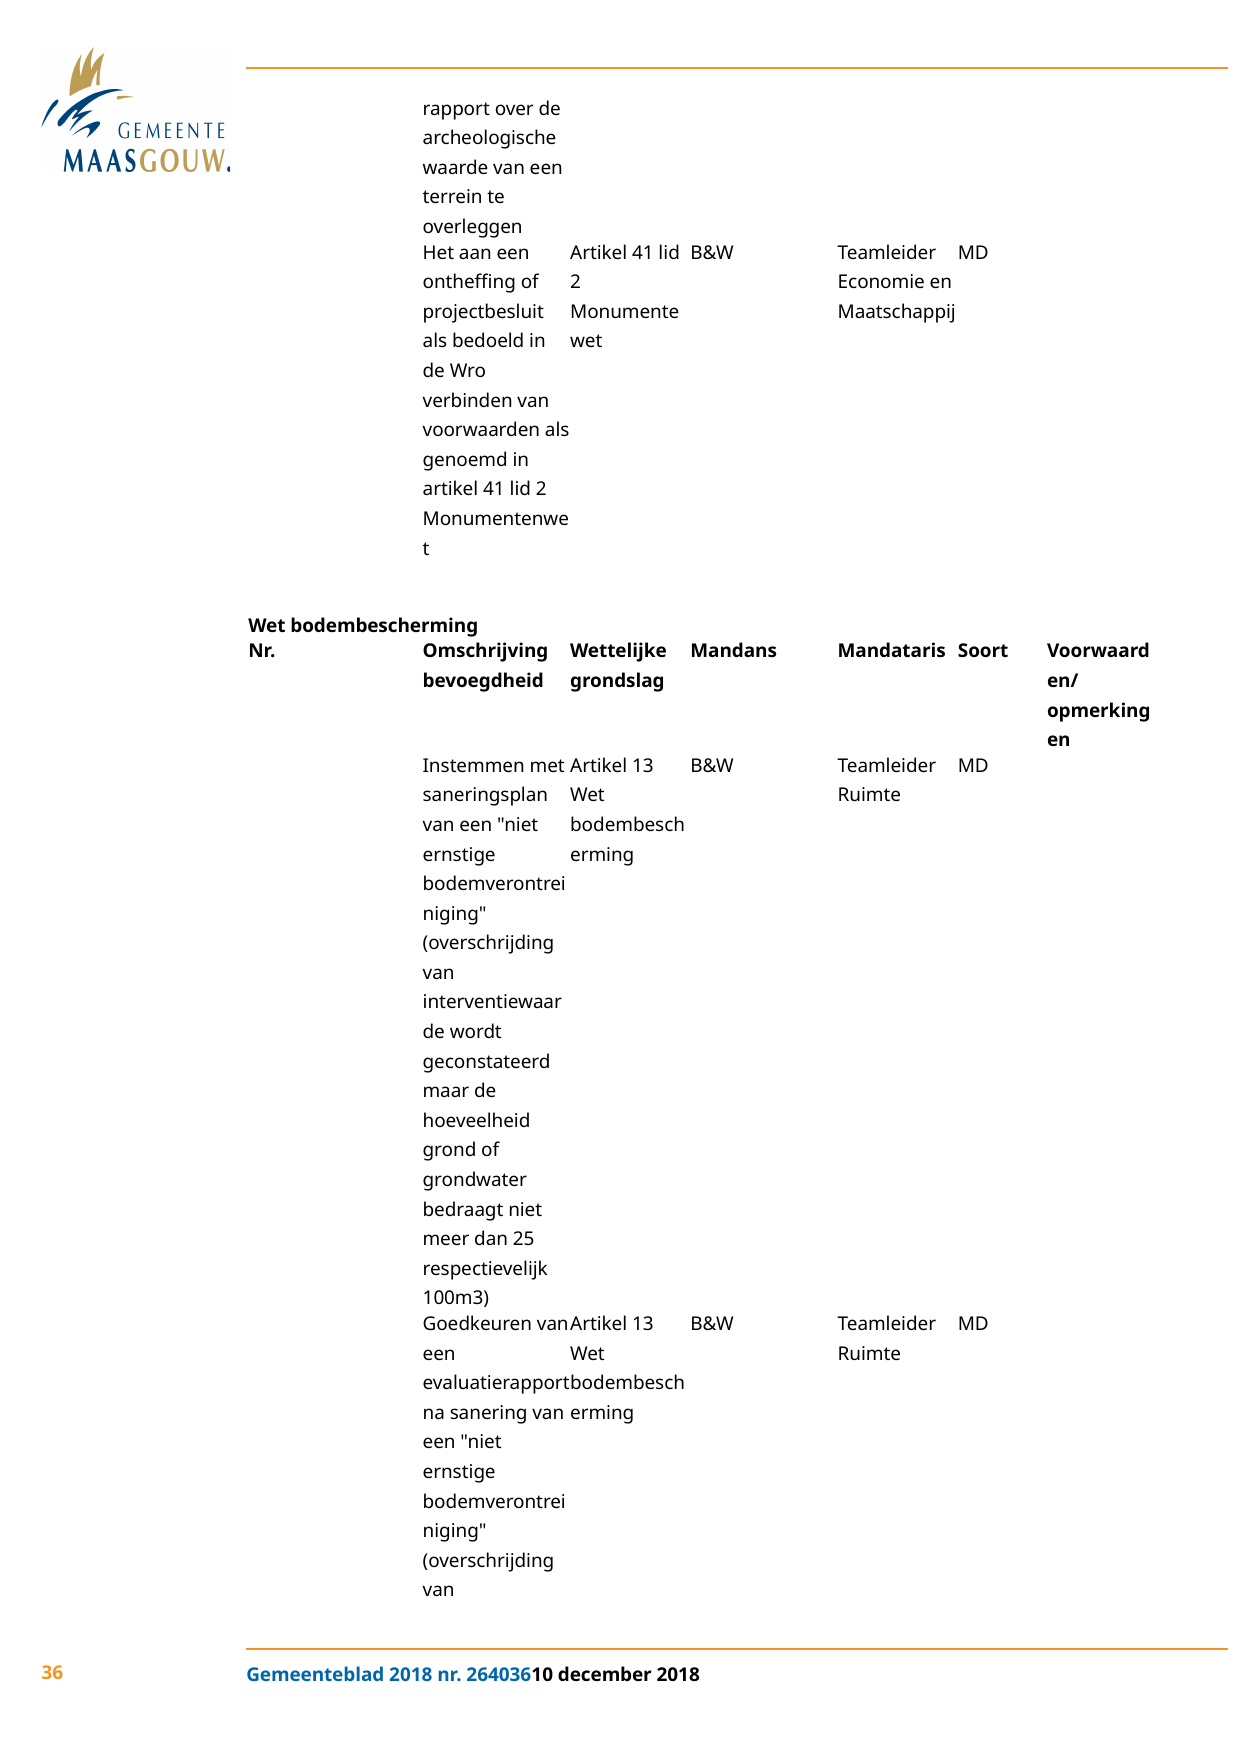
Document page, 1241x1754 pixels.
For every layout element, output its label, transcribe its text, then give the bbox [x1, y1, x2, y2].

table_cell Teamleider Ruimte [838, 1310, 958, 1602]
table_cell [838, 95, 958, 239]
table_cell [958, 560, 1047, 586]
table_cell Wet bodembescherming [248, 612, 570, 638]
table_cell [1047, 239, 1152, 560]
table_cell Mandataris [838, 638, 958, 752]
table_cell [838, 612, 958, 638]
table_cell [958, 612, 1047, 638]
table_cell Soort [958, 638, 1047, 752]
table_cell Wettelijke grondslag [570, 638, 690, 752]
table_cell [1047, 560, 1152, 586]
table_cell [1047, 95, 1152, 239]
table_cell [1047, 612, 1152, 638]
table_cell [570, 612, 690, 638]
table_cell Mandans [690, 638, 837, 752]
table_cell Omschrijving bevoegdheid [423, 638, 570, 752]
table_cell [570, 95, 690, 239]
table_cell Nr. [248, 638, 422, 752]
table_cell [423, 560, 570, 586]
table_cell Artikel 41 lid 2 Monumentewet [570, 239, 690, 560]
table_cell Artikel 13 Wet bodembescherming [570, 752, 690, 1310]
table_cell [690, 612, 837, 638]
table_cell [248, 1310, 422, 1602]
table_cell [1047, 752, 1152, 1310]
picture [41, 47, 231, 172]
table_cell MD [958, 752, 1047, 1310]
table_cell [1047, 586, 1152, 612]
table_cell [570, 560, 690, 586]
table_cell [958, 586, 1047, 612]
table_cell Goedkeuren van een evaluatierapport na sanering van een "niet ernstige bodemverontreiniging" (overschrijding van [423, 1310, 570, 1602]
table_cell [423, 586, 570, 612]
table_cell [570, 586, 690, 612]
table_cell [248, 239, 422, 560]
table_cell [1047, 1310, 1152, 1602]
table_cell [690, 95, 837, 239]
table_cell Het aan een ontheffing of projectbesluit als bedoeld in de Wro verbinden van voorwaarden als genoemd in artikel 41 lid 2 Monumentenwet [423, 239, 570, 560]
table_cell Voorwaarden/ opmerkingen [1047, 638, 1152, 752]
table_cell rapport over de archeologische waarde van een terrein te overleggen [423, 95, 570, 239]
table_cell B&W [690, 1310, 837, 1602]
table_cell MD [958, 239, 1047, 560]
table_cell B&W [690, 239, 837, 560]
table_cell [248, 560, 422, 586]
table_cell [690, 560, 837, 586]
table_cell MD [958, 1310, 1047, 1602]
table_cell Teamleider Economie en Maatschappij [838, 239, 958, 560]
table_cell B&W [690, 752, 837, 1310]
table_cell [248, 95, 422, 239]
table_cell [838, 586, 958, 612]
table_cell Instemmen met saneringsplan van een "niet ernstige bodemverontreiniging" (overschrijding van interventiewaarde wordt geconstateerd maar de hoeveelheid grond of grondwater bedraagt niet meer dan 25 respectievelijk 100m3) [423, 752, 570, 1310]
table_cell [690, 586, 837, 612]
table_cell [248, 586, 422, 612]
table_cell [958, 95, 1047, 239]
table_cell Teamleider Ruimte [838, 752, 958, 1310]
table_cell [838, 560, 958, 586]
table_cell Artikel 13 Wet bodembescherming [570, 1310, 690, 1602]
table_cell [248, 752, 422, 1310]
